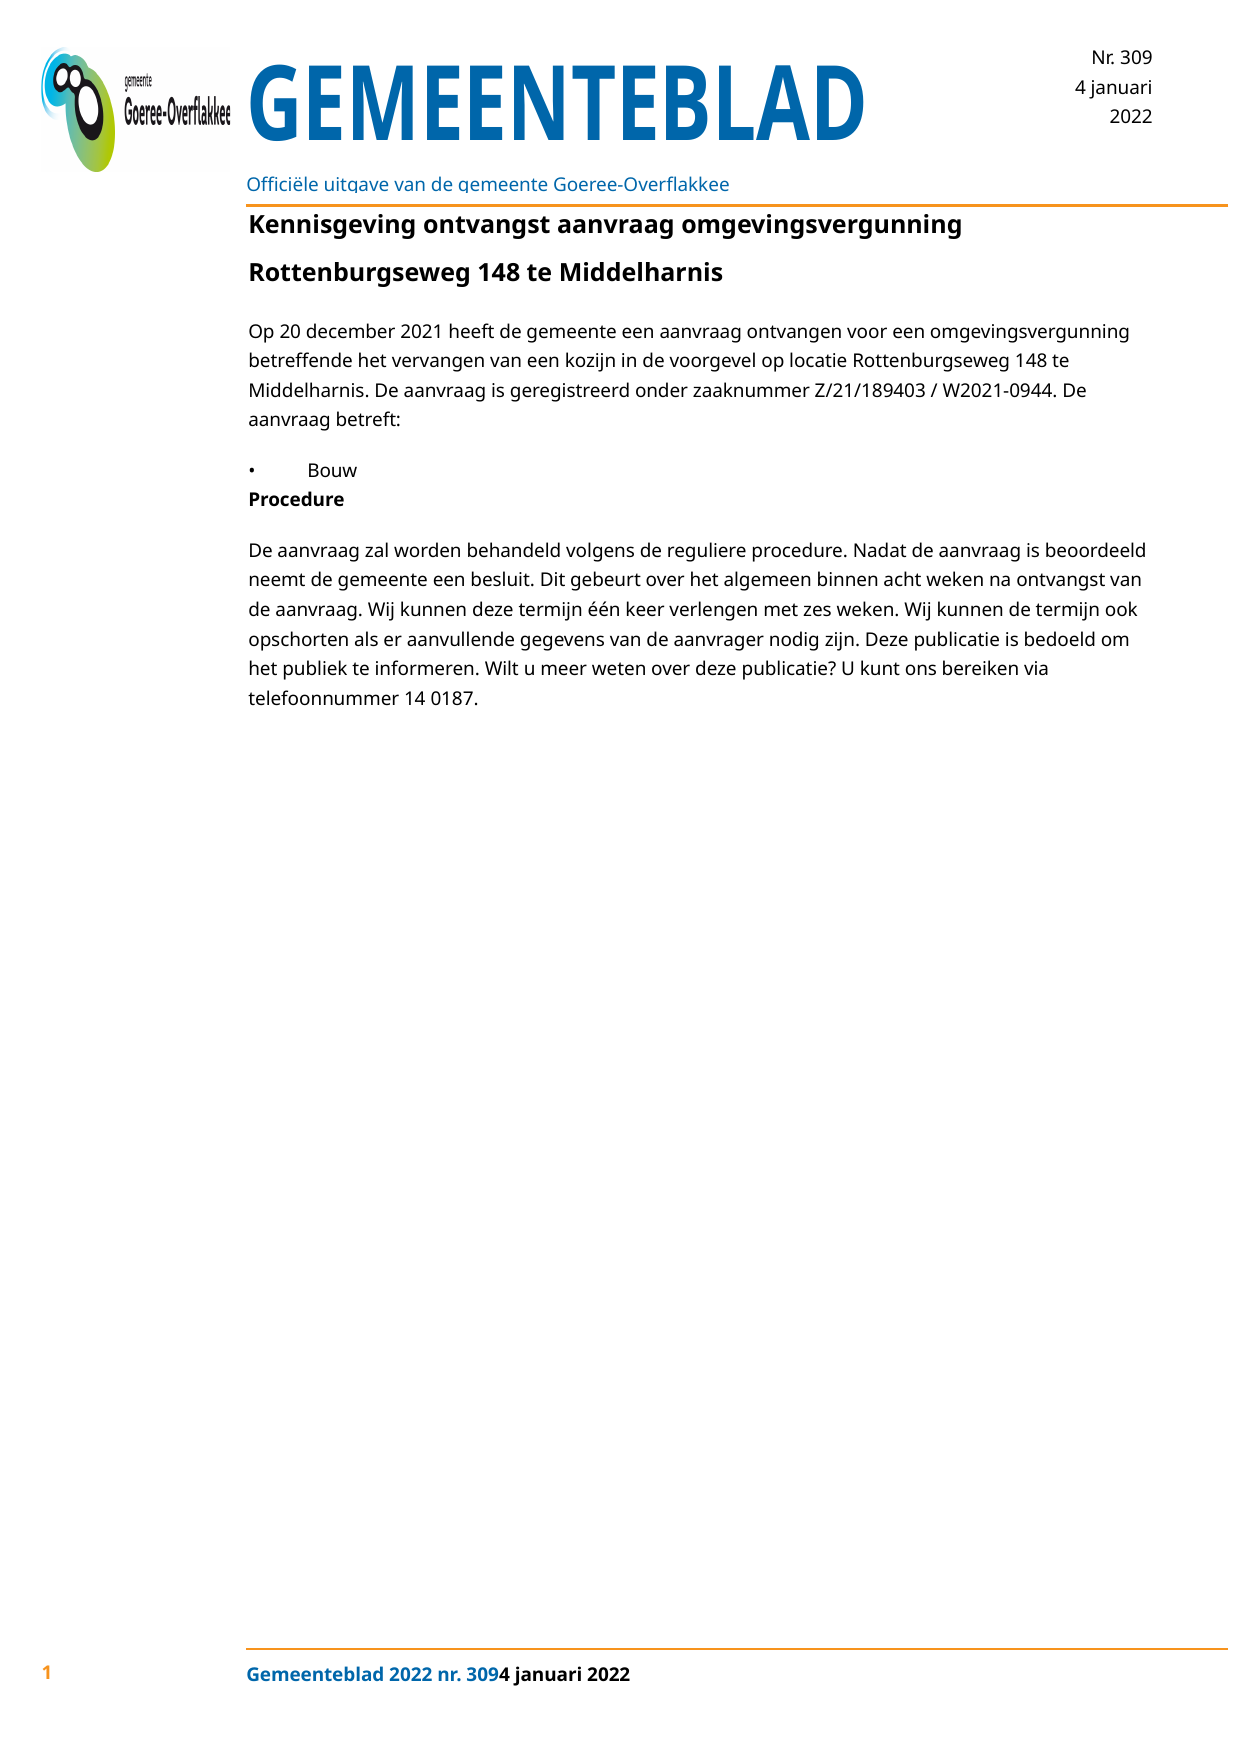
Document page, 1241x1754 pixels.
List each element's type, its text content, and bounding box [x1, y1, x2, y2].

text Kennisgeving ontvangst aanvraag omgevingsvergunning Rottenburgseweg 148 te Middelharnis [248, 207, 1152, 288]
text De aanvraag zal worden behandeld volgens de reguliere procedure. Nadat de aanvraag is beoordeeld neemt de gemeente een besluit. Dit gebeurt over het algemeen binnen acht weken na ontvangst van de aanvraag. Wij kunnen deze termijn één keer verlengen met zes weken. Wij kunnen de termijn ook opschorten als er aanvullende gegevens van de aanvrager nodig zijn. Deze publicatie is bedoeld om het publiek te informeren. Wilt u meer weten over deze publicatie? U kunt ons bereiken via telefoonnummer 14 0187. [248, 537, 1152, 711]
list Bouw [248, 457, 1152, 483]
text Procedure [248, 487, 1152, 512]
picture [41, 47, 231, 172]
text Op 20 december 2021 heeft de gemeente een aanvraag ontvangen voor een omgevingsvergunning betreffende het vervangen van een kozijn in de voorgevel op locatie Rottenburgseweg 148 te Middelharnis. De aanvraag is geregistreerd onder zaaknummer Z/21/189403 / W2021-0944. De aanvraag betreft: [248, 318, 1152, 432]
